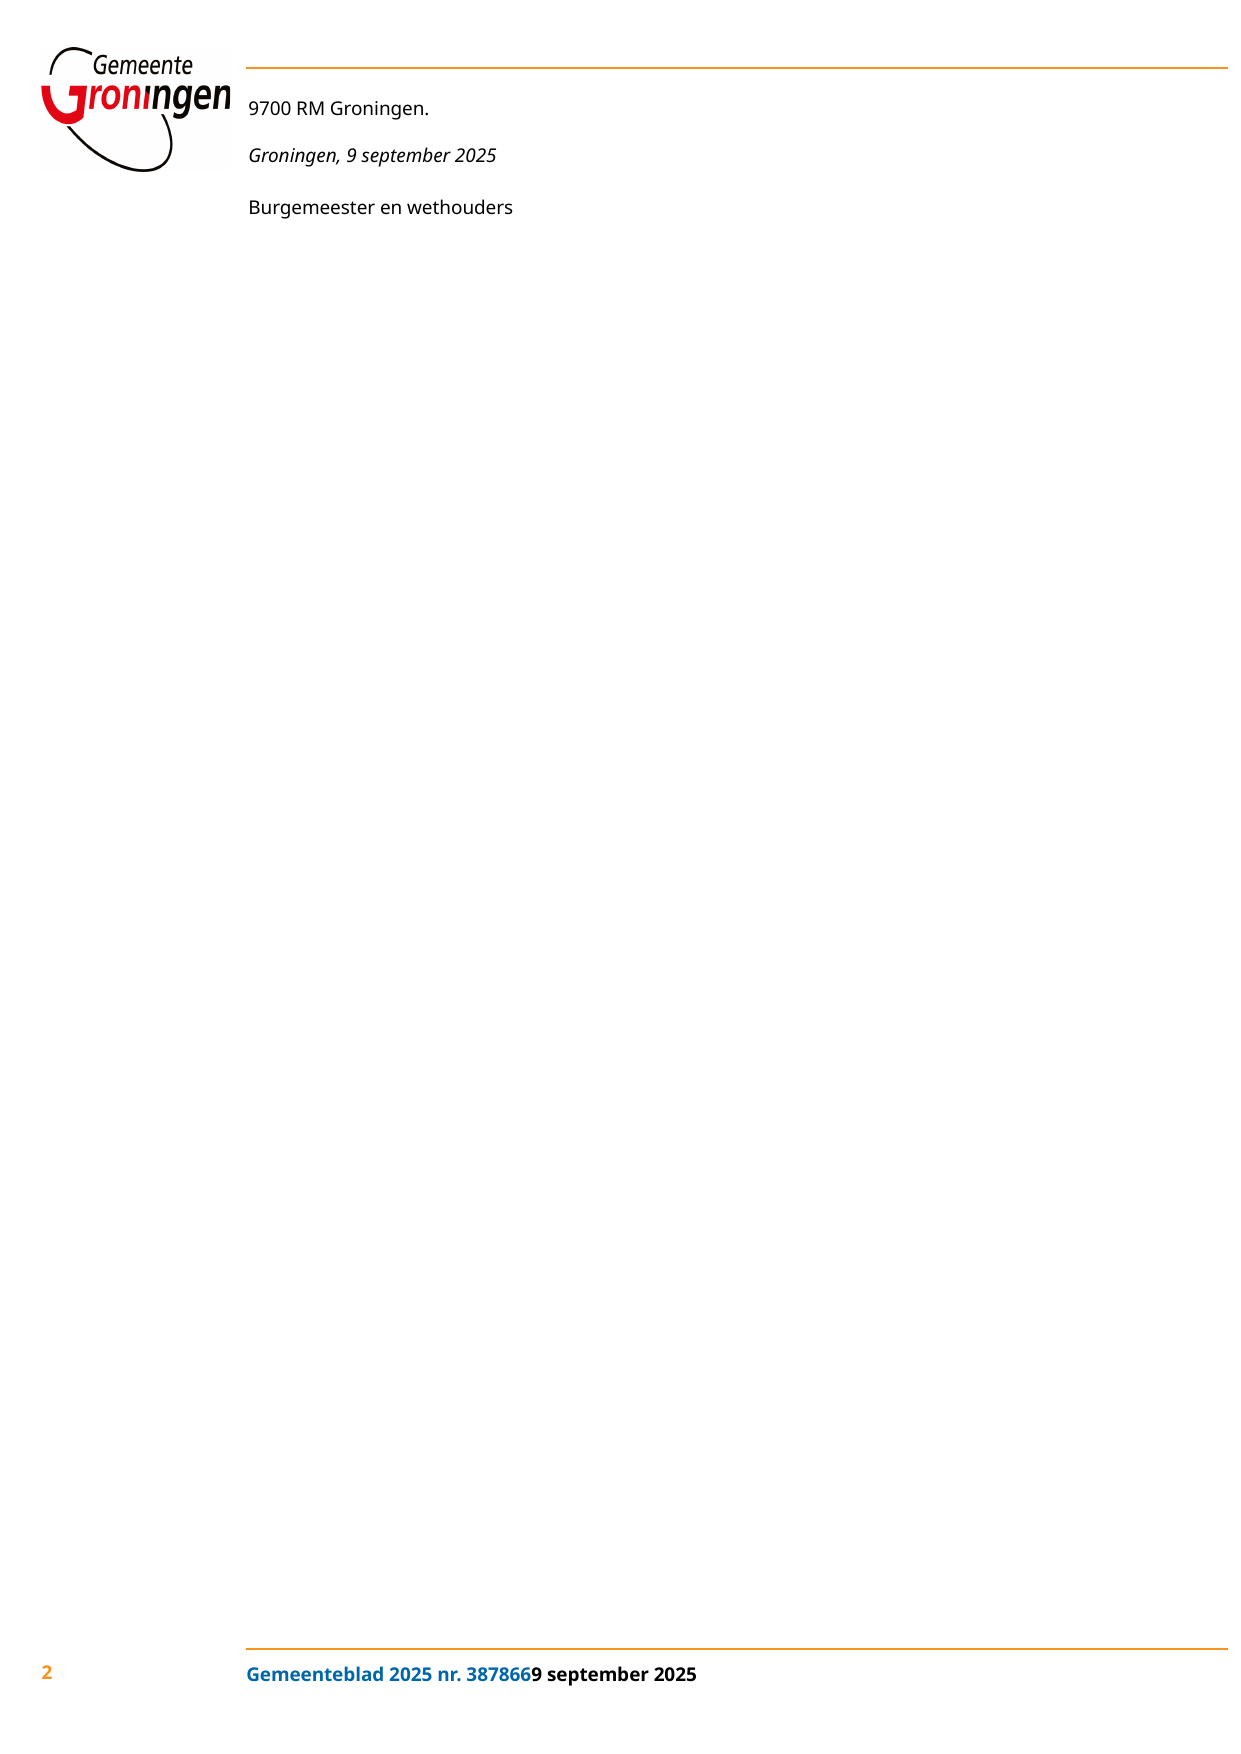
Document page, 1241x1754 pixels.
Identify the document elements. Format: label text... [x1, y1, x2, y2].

text Groningen, 9 september 2025 [248, 143, 1152, 168]
text Burgemeester en wethouders [248, 194, 1152, 220]
text 9700 RM Groningen. [248, 95, 1152, 121]
picture [41, 47, 231, 172]
